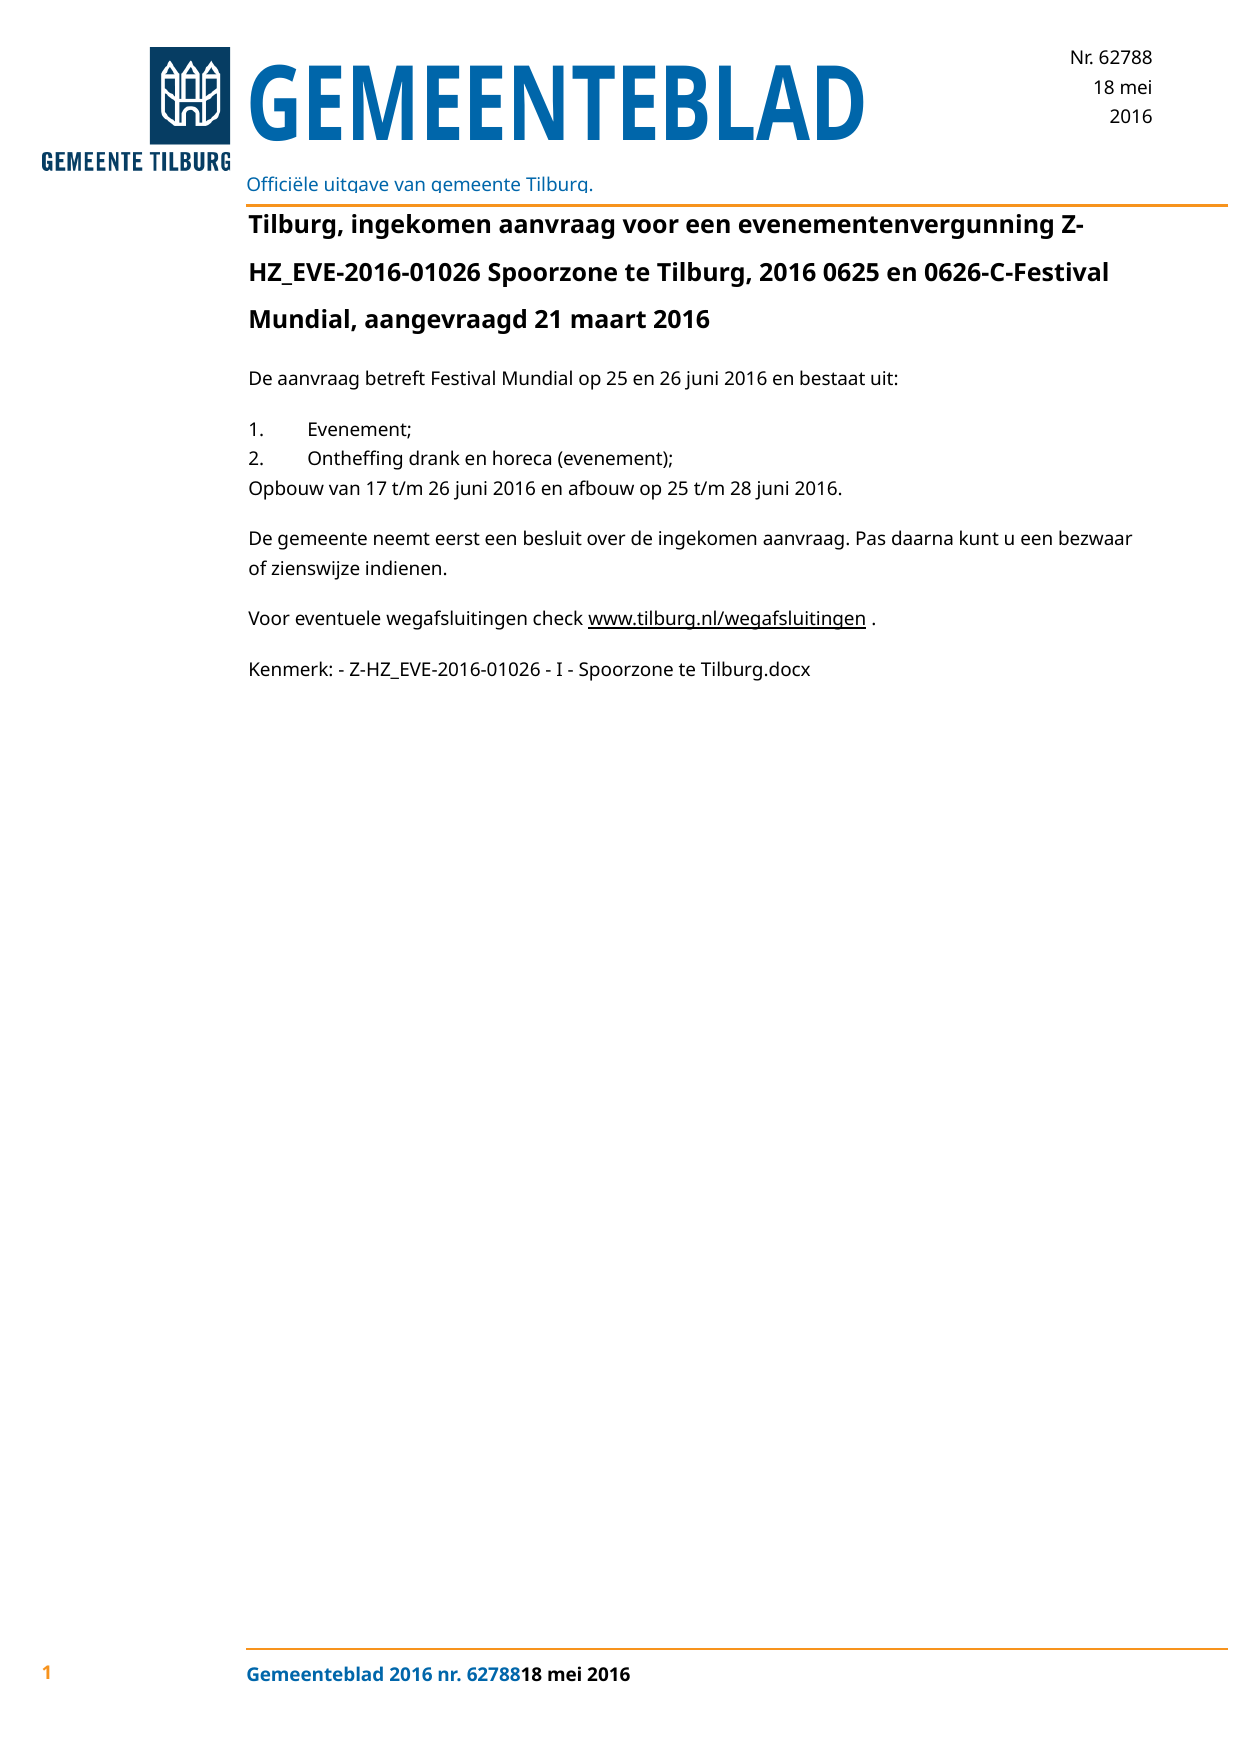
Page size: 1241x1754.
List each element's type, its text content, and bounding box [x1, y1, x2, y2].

text De gemeente neemt eerst een besluit over de ingekomen aanvraag. Pas daarna kunt u een bezwaar of zienswijze indienen. [248, 526, 1152, 581]
text De aanvraag betreft Festival Mundial op 25 en 26 juni 2016 en bestaat uit: [248, 366, 1152, 391]
text Kenmerk: - Z-HZ_EVE-2016-01026 - I - Spoorzone te Tilburg.docx [248, 656, 1152, 682]
text Voor eventuele wegafsluitingen check www.tilburg.nl/wegafsluitingen . [248, 606, 1152, 631]
text Opbouw van 17 t/m 26 juni 2016 en afbouw op 25 t/m 28 juni 2016. [248, 475, 1152, 501]
list Ontheffing drank en horeca (evenement); [248, 446, 1152, 471]
picture [41, 47, 231, 172]
text Tilburg, ingekomen aanvraag voor een evenementenvergunning Z-HZ_EVE-2016-01026 Spoorzone te Tilburg, 2016 0625 en 0626-C-Festival Mundial, aangevraagd 21 maart 2016 [248, 207, 1152, 336]
list Evenement; [248, 416, 1152, 442]
